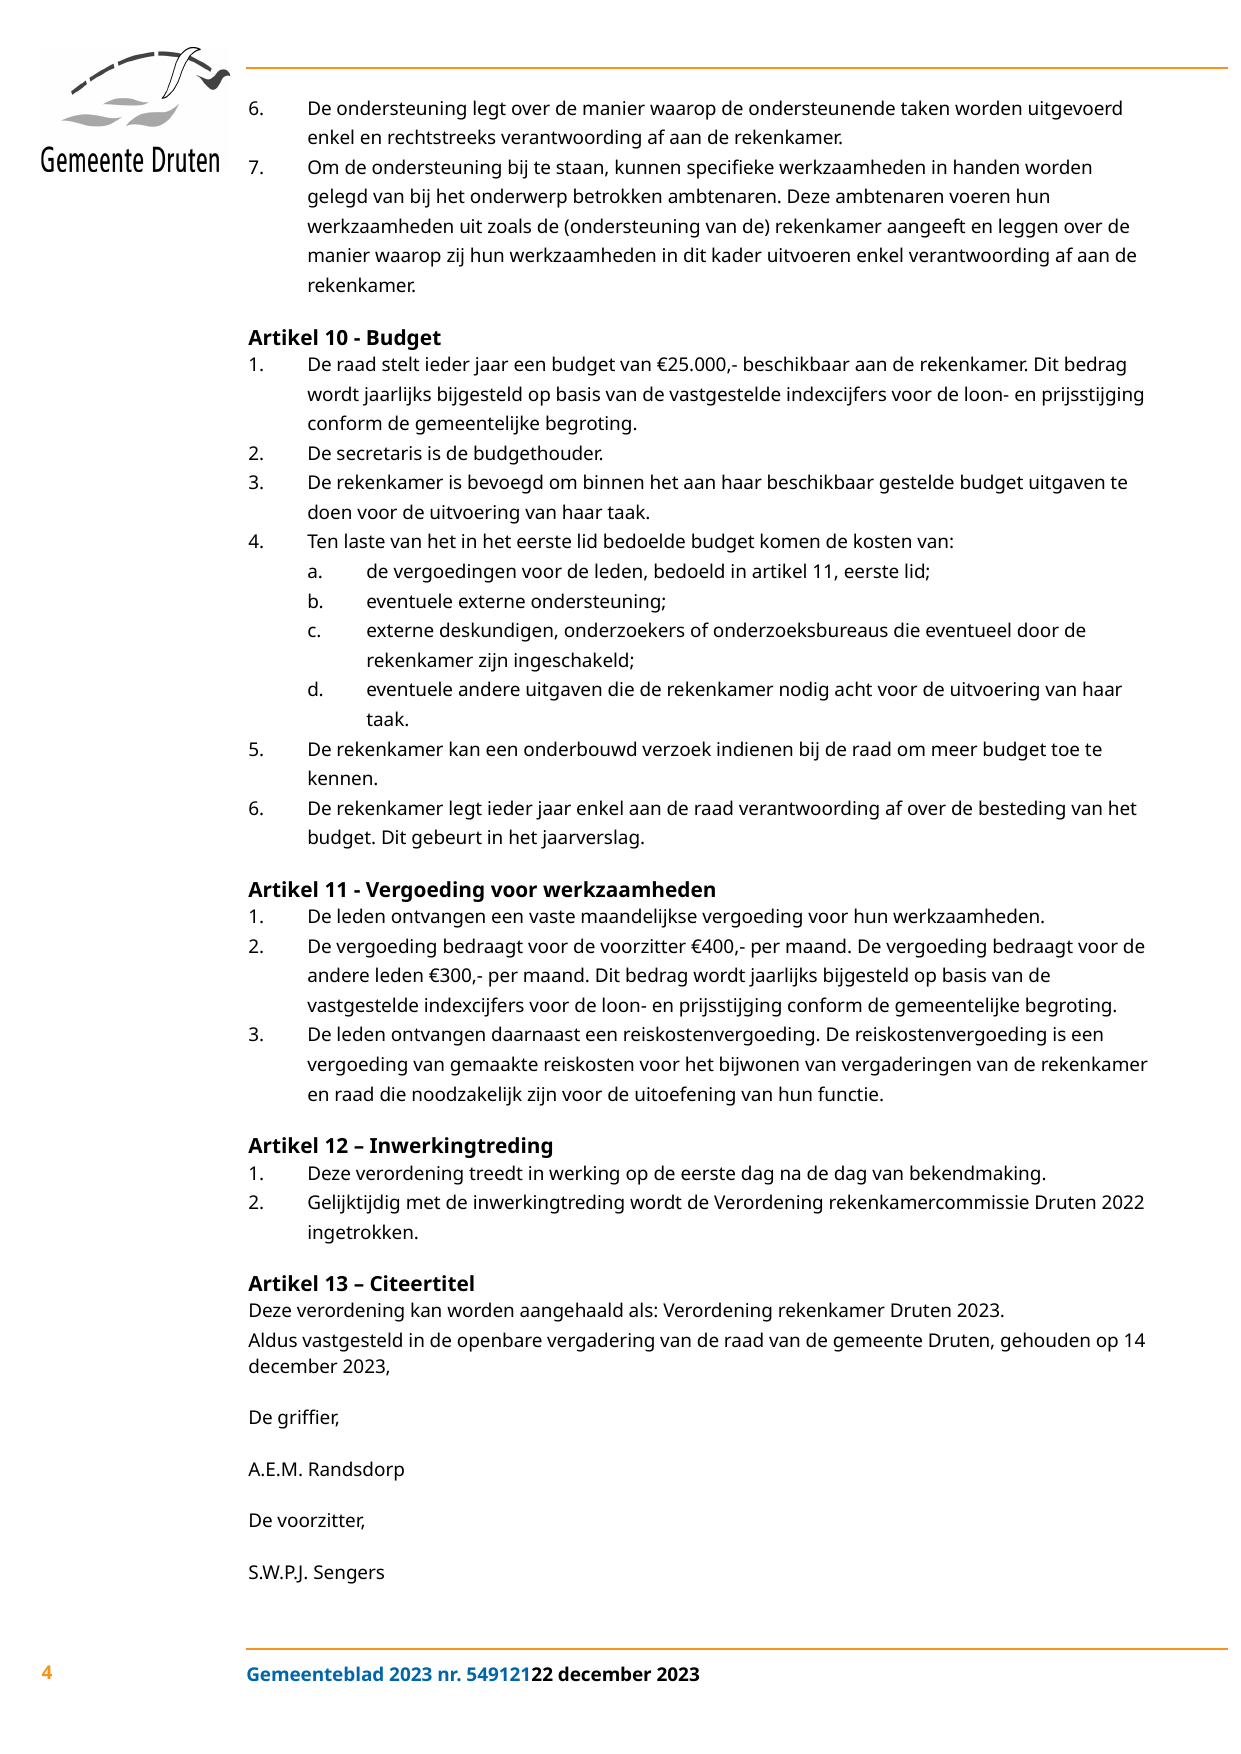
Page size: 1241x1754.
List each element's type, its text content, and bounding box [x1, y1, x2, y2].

list eventuele externe ondersteuning; [307, 588, 1152, 613]
text Aldus vastgesteld in de openbare vergadering van de raad van de gemeente Druten, gehouden op 14 december 2023, [248, 1327, 1152, 1379]
list De leden ontvangen daarnaast een reiskostenvergoeding. De reiskostenvergoeding is een vergoeding van gemaakte reiskosten voor het bijwonen van vergaderingen van de rekenkamer en raad die noodzakelijk zijn voor de uitoefening van hun functie. [248, 1022, 1152, 1107]
text Artikel 10 - Budget [248, 323, 1152, 351]
list externe deskundigen, onderzoekers of onderzoeksbureaus die eventueel door de rekenkamer zijn ingeschakeld; [307, 617, 1152, 673]
list Gelijktijdig met de inwerkingtreding wordt de Verordening rekenkamercommissie Druten 2022 ingetrokken. [248, 1189, 1152, 1244]
list De vergoeding bedraagt voor de voorzitter €400,- per maand. De vergoeding bedraagt voor de andere leden €300,- per maand. Dit bedrag wordt jaarlijks bijgesteld op basis van de vastgestelde indexcijfers voor de loon- en prijsstijging conform de gemeentelijke begroting. [248, 933, 1152, 1018]
list De rekenkamer is bevoegd om binnen het aan haar beschikbaar gestelde budget uitgaven te doen voor de uitvoering van haar taak. [248, 469, 1152, 525]
list De secretaris is de budgethouder. [248, 440, 1152, 466]
text A.E.M. Randsdorp [248, 1456, 1152, 1482]
text Artikel 11 - Vergoeding voor werkzaamheden [248, 875, 1152, 903]
list Ten laste van het in het eerste lid bedoelde budget komen de kosten van: [248, 529, 1152, 554]
list de vergoedingen voor de leden, bedoeld in artikel 11, eerste lid; [307, 558, 1152, 584]
text Deze verordening kan worden aangehaald als: Verordening rekenkamer Druten 2023. [248, 1298, 1152, 1323]
list De ondersteuning legt over de manier waarop de ondersteunende taken worden uitgevoerd enkel en rechtstreeks verantwoording af aan de rekenkamer. [248, 95, 1152, 150]
list De raad stelt ieder jaar een budget van €25.000,- beschikbaar aan de rekenkamer. Dit bedrag wordt jaarlijks bijgesteld op basis van de vastgestelde indexcijfers voor de loon- en prijsstijging conform de gemeentelijke begroting. [248, 351, 1152, 436]
text De griffier, [248, 1404, 1152, 1430]
text Artikel 13 – Citeertitel [248, 1269, 1152, 1298]
list Deze verordening treedt in werking op de eerste dag na de dag van bekendmaking. [248, 1160, 1152, 1185]
list eventuele andere uitgaven die de rekenkamer nodig acht voor de uitvoering van haar taak. [307, 677, 1152, 732]
list Om de ondersteuning bij te staan, kunnen specifieke werkzaamheden in handen worden gelegd van bij het onderwerp betrokken ambtenaren. Deze ambtenaren voeren hun werkzaamheden uit zoals de (ondersteuning van de) rekenkamer aangeeft en leggen over de manier waarop zij hun werkzaamheden in dit kader uitvoeren enkel verantwoording af aan de rekenkamer. [248, 154, 1152, 298]
list De rekenkamer legt ieder jaar enkel aan de raad verantwoording af over de besteding van het budget. Dit gebeurt in het jaarverslag. [248, 795, 1152, 850]
list De leden ontvangen een vaste maandelijkse vergoeding voor hun werkzaamheden. [248, 903, 1152, 929]
list De rekenkamer kan een onderbouwd verzoek indienen bij de raad om meer budget toe te kennen. [248, 736, 1152, 791]
text S.W.P.J. Sengers [248, 1559, 1152, 1584]
text Artikel 12 – Inwerkingtreding [248, 1131, 1152, 1160]
picture [41, 47, 231, 172]
text De voorzitter, [248, 1507, 1152, 1533]
